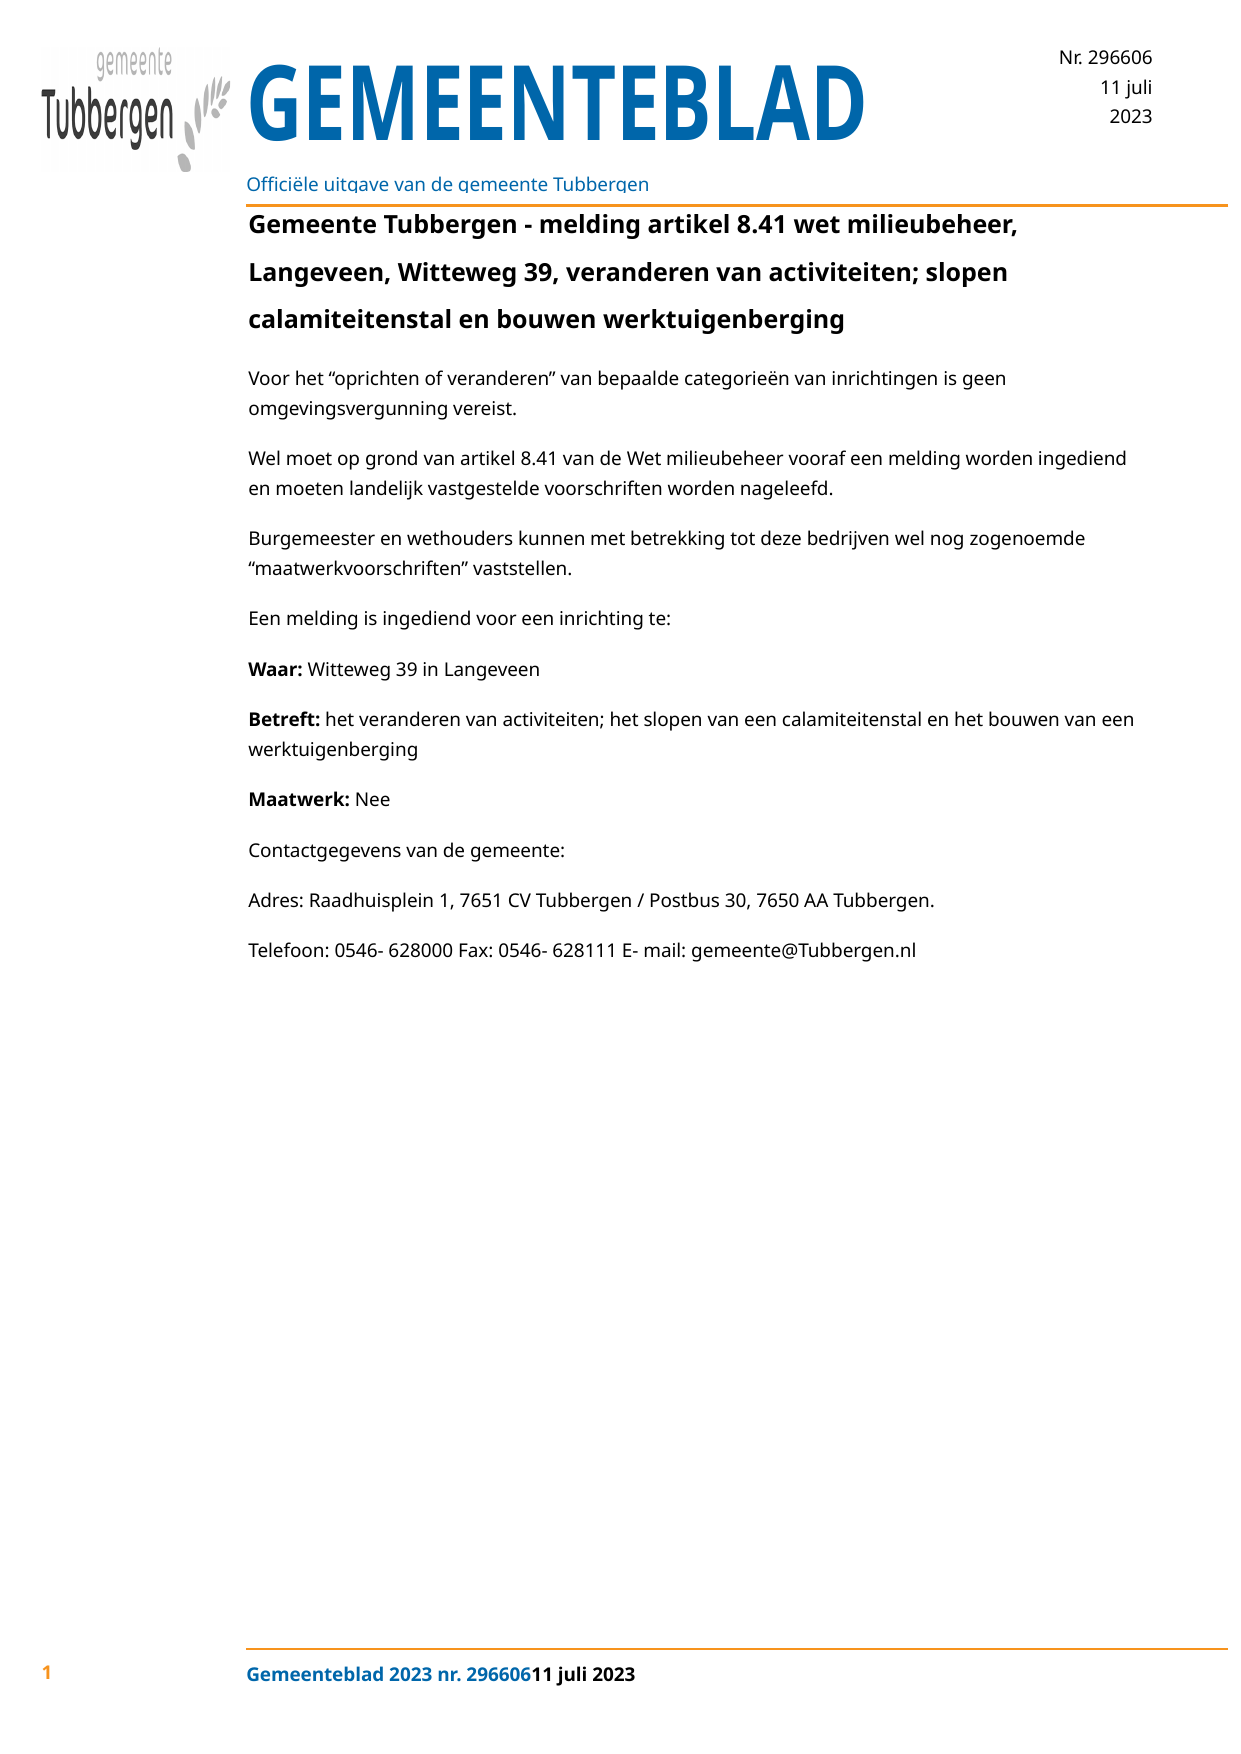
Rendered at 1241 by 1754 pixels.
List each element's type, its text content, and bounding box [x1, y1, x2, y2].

text Voor het “oprichten of veranderen” van bepaalde categorieën van inrichtingen is geen omgevingsvergunning vereist. [248, 366, 1152, 421]
text Adres: Raadhuisplein 1, 7651 CV Tubbergen / Postbus 30, 7650 AA Tubbergen. [248, 887, 1152, 913]
text Betreft: het veranderen van activiteiten; het slopen van een calamiteitenstal en het bouwen van een werktuigenberging [248, 706, 1152, 762]
text Waar: Witteweg 39 in Langeveen [248, 656, 1152, 682]
text Burgemeester en wethouders kunnen met betrekking tot deze bedrijven wel nog zogenoemde “maatwerkvoorschriften” vaststellen. [248, 526, 1152, 581]
text Een melding is ingediend voor een inrichting te: [248, 606, 1152, 631]
text Contactgegevens van de gemeente: [248, 837, 1152, 862]
text Maatwerk: Nee [248, 786, 1152, 812]
text Gemeente Tubbergen - melding artikel 8.41 wet milieubeheer, Langeveen, Witteweg 39, veranderen van activiteiten; slopen calamiteitenstal en bouwen werktuigenberging [248, 207, 1152, 336]
text Telefoon: 0546- 628000 Fax: 0546- 628111 E- mail: gemeente@Tubbergen.nl [248, 938, 1152, 963]
picture [41, 47, 231, 172]
text Wel moet op grond van artikel 8.41 van de Wet milieubeheer vooraf een melding worden ingediend en moeten landelijk vastgestelde voorschriften worden nageleefd. [248, 446, 1152, 501]
